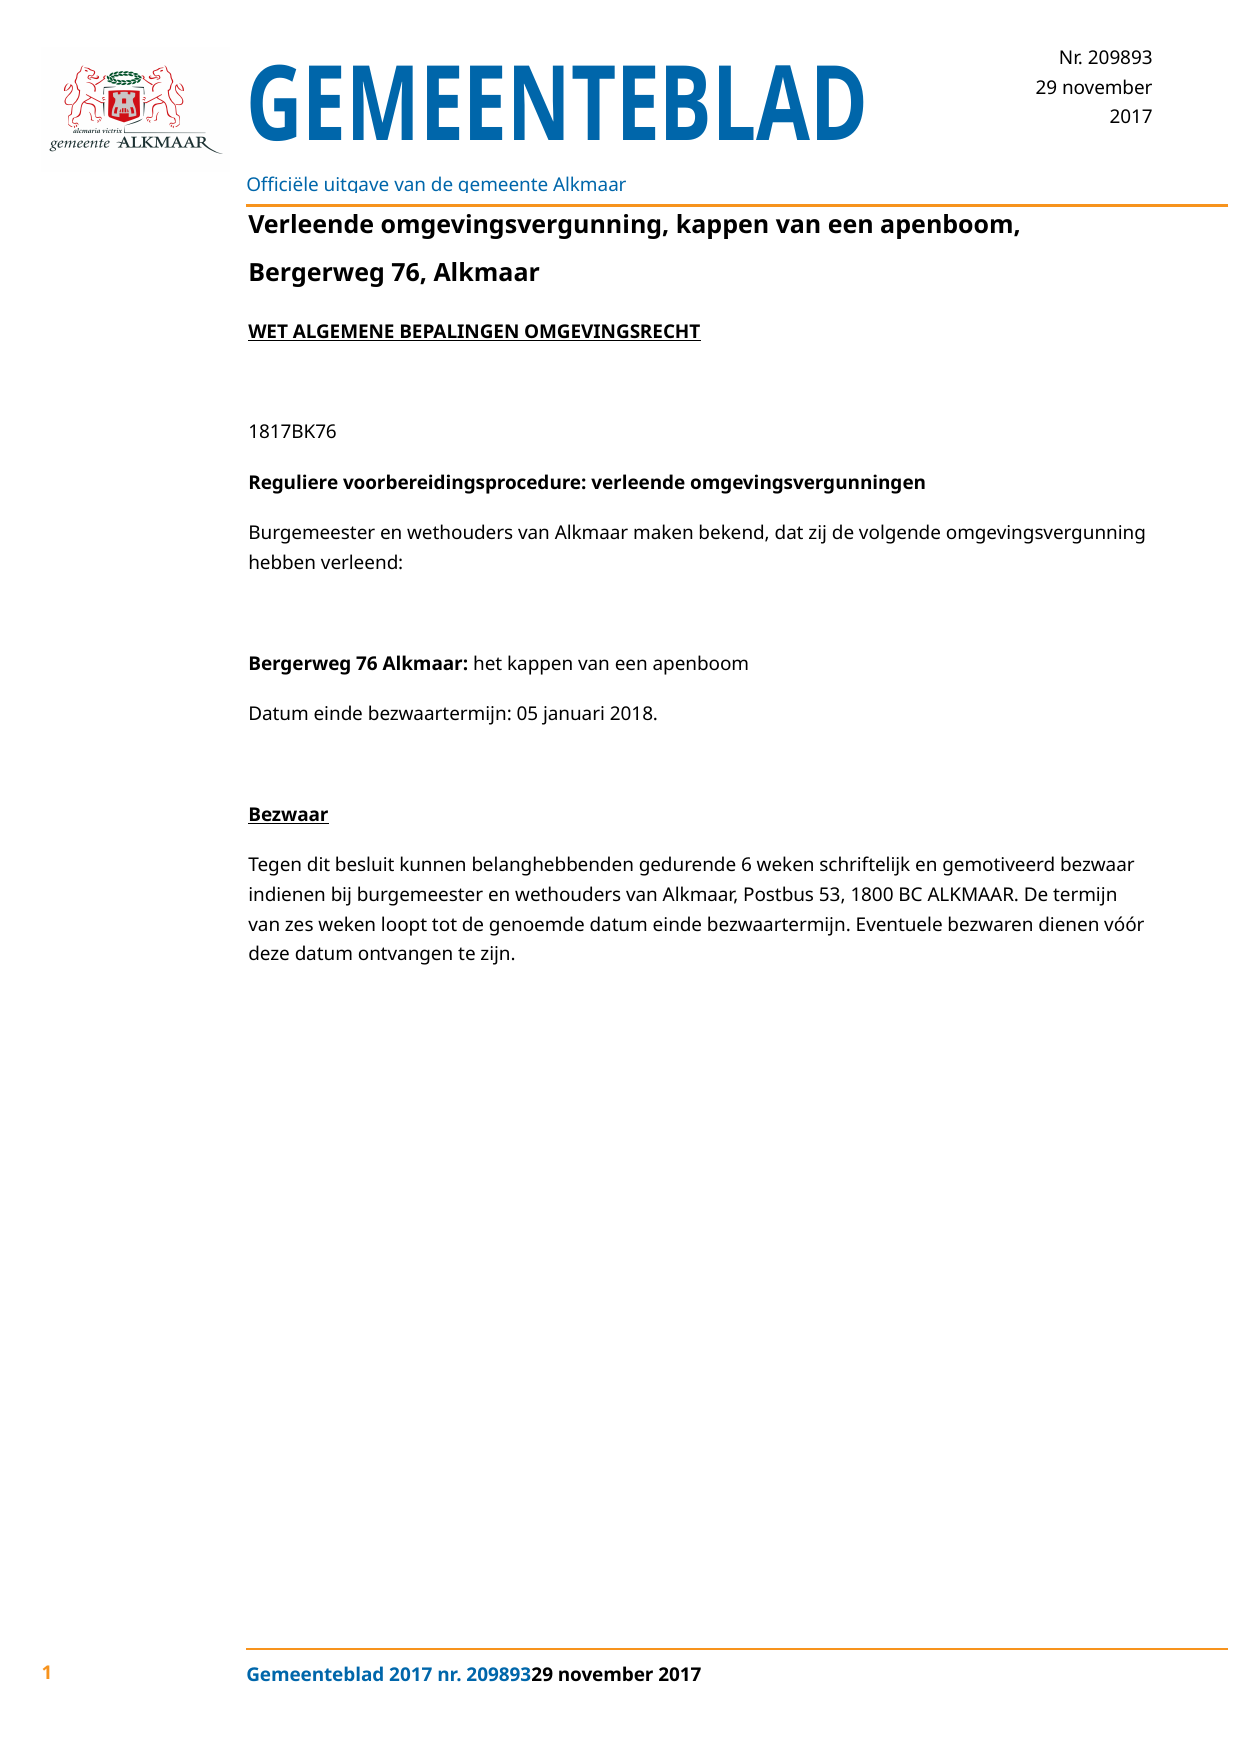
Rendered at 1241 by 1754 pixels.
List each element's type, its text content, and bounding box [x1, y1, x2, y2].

text Tegen dit besluit kunnen belanghebbenden gedurende 6 weken schriftelijk en gemotiveerd bezwaar indienen bij burgemeester en wethouders van Alkmaar, Postbus 53, 1800 BC ALKMAAR. De termijn van zes weken loopt tot de genoemde datum einde bezwaartermijn. Eventuele bezwaren dienen vóór deze datum ontvangen te zijn. [248, 852, 1152, 966]
text Reguliere voorbereidingsprocedure: verleende omgevingsvergunningen [248, 469, 1152, 495]
text Bergerweg 76 Alkmaar: het kappen van een apenboom [248, 650, 1152, 676]
picture [41, 47, 231, 172]
text Datum einde bezwaartermijn: 05 januari 2018. [248, 700, 1152, 726]
text Bezwaar [248, 801, 1152, 827]
text 1817BK76 [248, 419, 1152, 444]
text WET ALGEMENE BEPALINGEN OMGEVINGSRECHT [248, 318, 1152, 344]
text Burgemeester en wethouders van Alkmaar maken bekend, dat zij de volgende omgevingsvergunning hebben verleend: [248, 519, 1152, 575]
text Verleende omgevingsvergunning, kappen van een apenboom, Bergerweg 76, Alkmaar [248, 207, 1152, 288]
